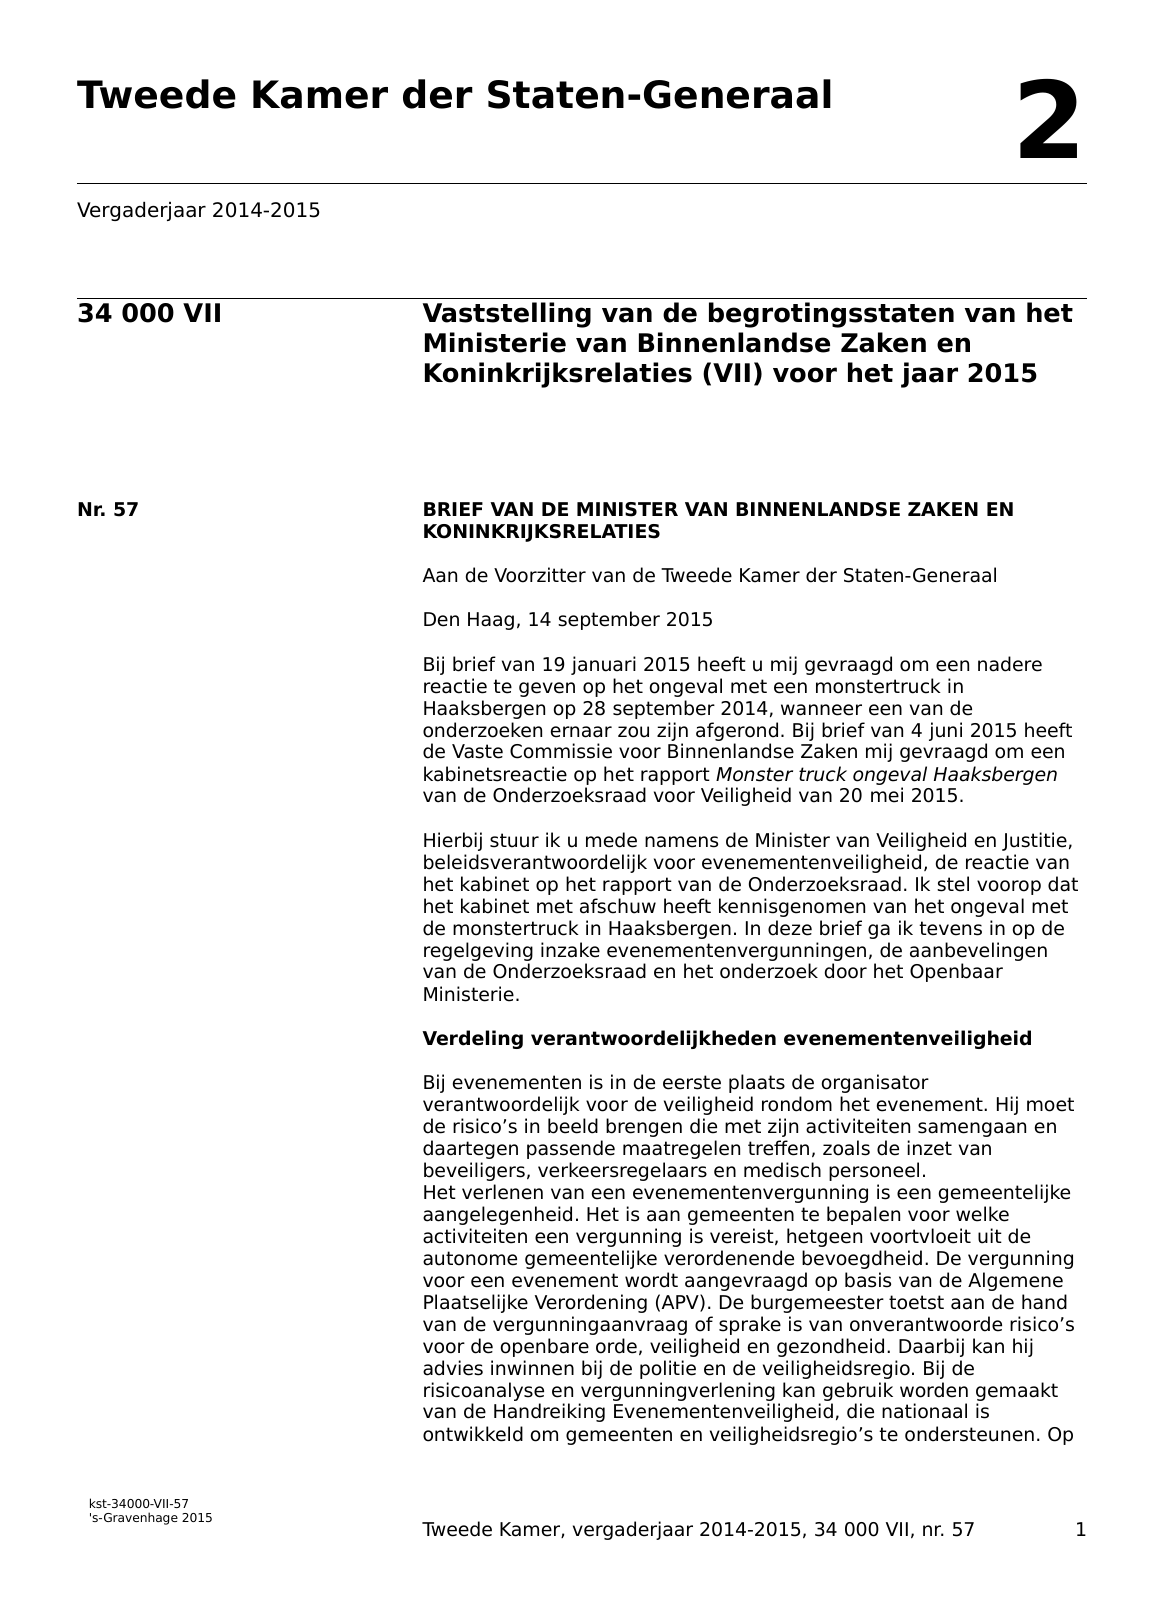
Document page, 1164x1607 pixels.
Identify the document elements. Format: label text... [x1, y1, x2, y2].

table_cell Vergaderjaar 2014-2015 [77, 184, 1087, 298]
text Bij brief van 19 januari 2015 heeft u mij gevraagd om een nadere reactie te geven op het ongeval met een monstertruck in Haaksbergen op 28 september 2014, wanneer een van de onderzoeken ernaar zou zijn afgerond. Bij brief van 4 juni 2015 heeft de Vaste Commissie voor Binnenlandse Zaken mij gevraagd om een kabinetsreactie op het rapport Monster truck ongeval Haaksbergen van de Onderzoeksraad voor Veiligheid van 20 mei 2015. [422, 653, 1087, 807]
subtitle 34 000 VII Vaststelling van de begrotingsstaten van het Ministerie van Binnenlandse Zaken en Koninkrijksrelaties (VII) voor het jaar 2015 [77, 299, 1087, 388]
text kst-34000-VII-57 [88, 1497, 323, 1511]
text Bij evenementen is in de eerste plaats de organisator verantwoordelijk voor de veiligheid rondom het evenement. Hij moet de risico’s in beeld brengen die met zijn activiteiten samengaan en daartegen passende maatregelen treffen, zoals de inzet van beveiligers, verkeersregelaars en medisch personeel. [422, 1072, 1087, 1182]
text 's-Gravenhage 2015 [88, 1511, 323, 1525]
text Den Haag, 14 september 2015 [422, 609, 1087, 631]
subtitle Nr. 57 BRIEF VAN DE MINISTER VAN BINNENLANDSE ZAKEN EN KONINKRIJKSRELATIES [77, 499, 1087, 543]
table_header 2 [886, 59, 1087, 183]
text Hierbij stuur ik u mede namens de Minister van Veiligheid en Justitie, beleidsverantwoordelijk voor evenementenveiligheid, de reactie van het kabinet op het rapport van de Onderzoeksraad. Ik stel voorop dat het kabinet met afschuw heeft kennisgenomen van het ongeval met de monstertruck in Haaksbergen. In deze brief ga ik tevens in op de regelgeving inzake evenementenvergunningen, de aanbevelingen van de Onderzoeksraad en het onderzoek door het Openbaar Ministerie. [422, 829, 1087, 1005]
subtitle Verdeling verantwoordelijkheden evenementenveiligheid [422, 1028, 1087, 1049]
text Aan de Voorzitter van de Tweede Kamer der Staten-Generaal [422, 565, 1087, 587]
table_header Tweede Kamer der Staten-Generaal [77, 59, 886, 183]
text Het verlenen van een evenementenvergunning is een gemeentelijke aangelegenheid. Het is aan gemeenten te bepalen voor welke activiteiten een vergunning is vereist, hetgeen voortvloeit uit de autonome gemeentelijke verordenende bevoegdheid. De vergunning voor een evenement wordt aangevraagd op basis van de Algemene Plaatselijke Verordening (APV). De burgemeester toetst aan de hand van de vergunningaanvraag of sprake is van onverantwoorde risico’s voor de openbare orde, veiligheid en gezondheid. Daarbij kan hij advies inwinnen bij de politie en de veiligheidsregio. Bij de risicoanalyse en vergunningverlening kan gebruik worden gemaakt van de Handreiking Evenementenveiligheid, die nationaal is ontwikkeld om gemeenten en veiligheidsregio’s te ondersteunen. Op [422, 1182, 1087, 1445]
